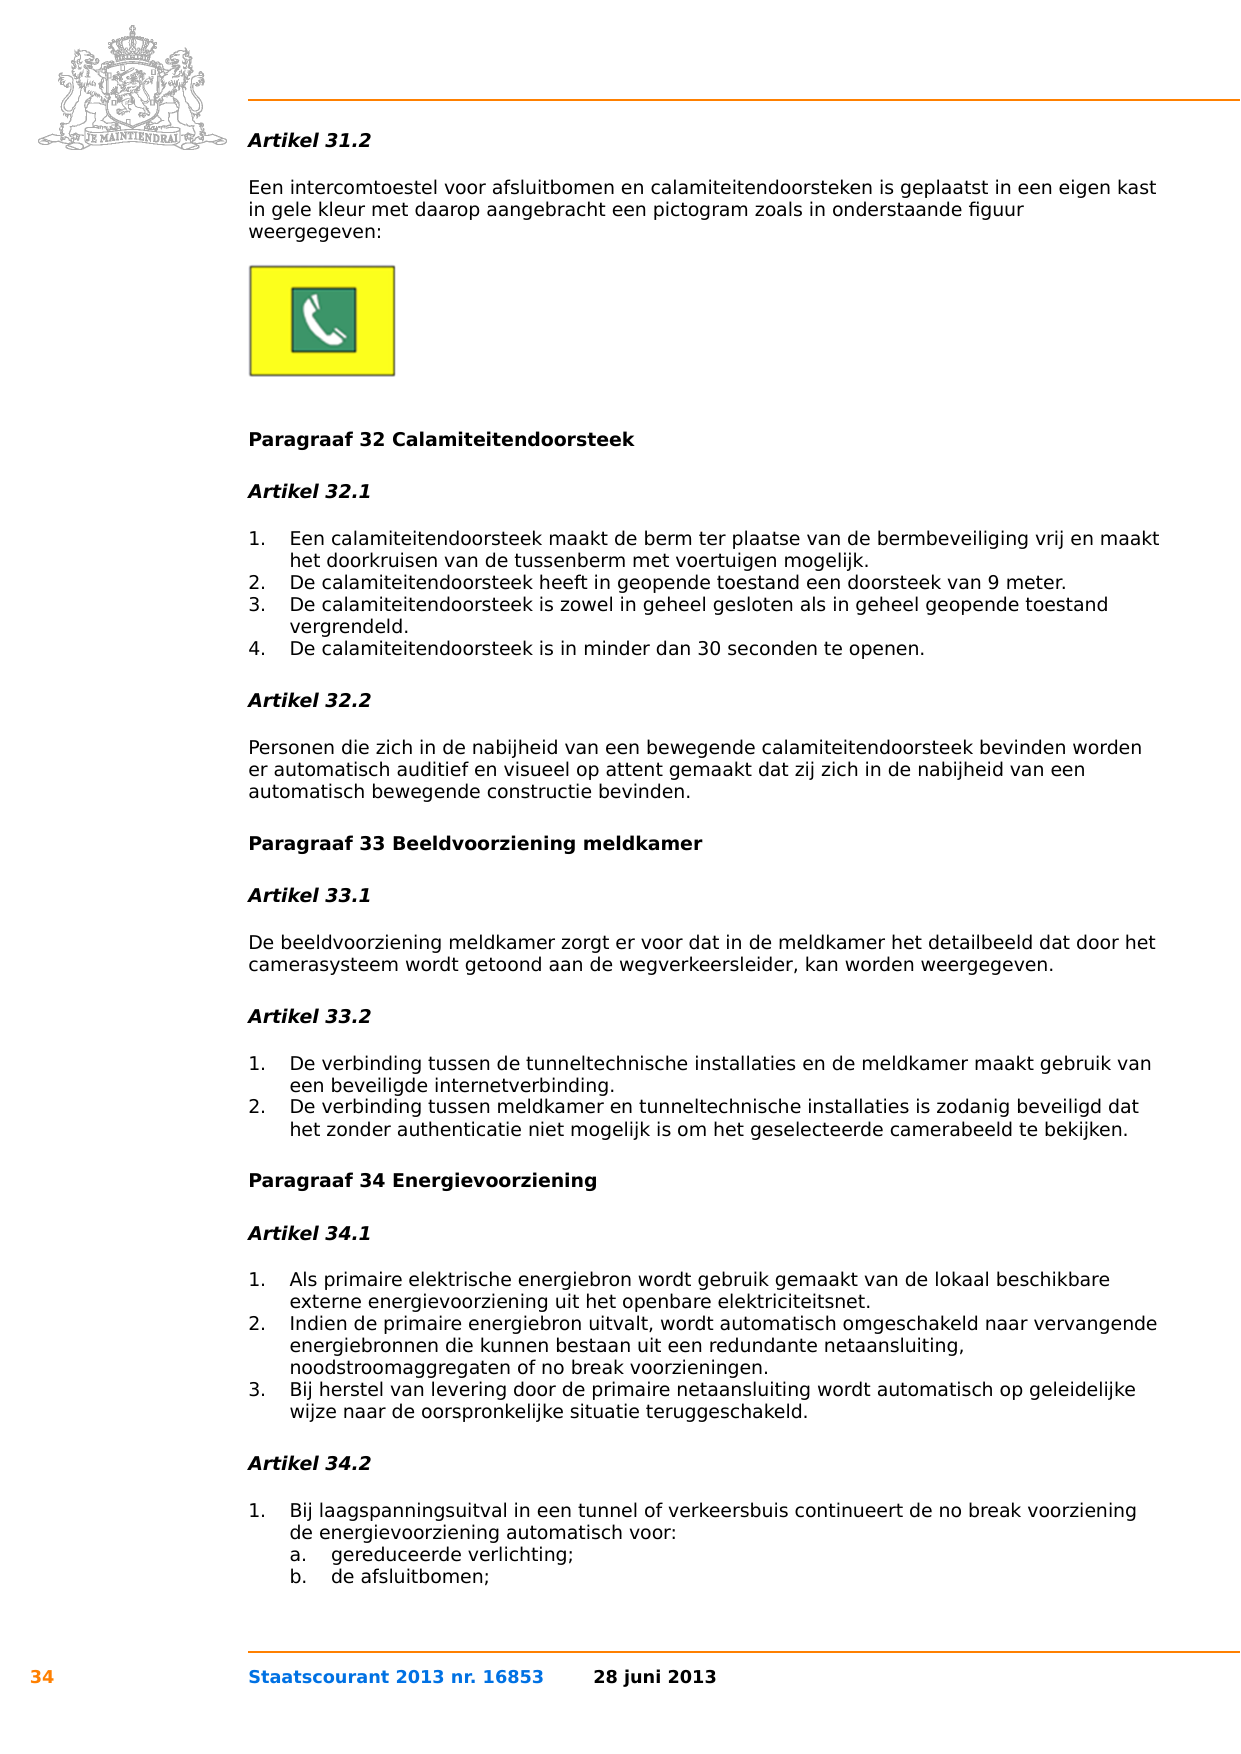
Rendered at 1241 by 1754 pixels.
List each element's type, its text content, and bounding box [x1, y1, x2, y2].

subtitle Paragraaf 34 Energievoorziening [248, 1170, 1163, 1192]
subtitle Paragraaf 32 Calamiteitendoorsteek [248, 429, 1163, 451]
text Een intercomtoestel voor afsluitbomen en calamiteitendoorsteken is geplaatst in een eigen kast in gele kleur met daarop aangebracht een pictogram zoals in onderstaande figuur weergegeven: [248, 177, 1163, 243]
text 3. Bij herstel van levering door de primaire netaansluiting wordt automatisch op geleidelijke wijze naar de oorspronkelijke situatie teruggeschakeld. [248, 1379, 1163, 1423]
subtitle Artikel 34.2 [248, 1453, 1163, 1475]
text 1. Een calamiteitendoorsteek maakt de berm ter plaatse van de bermbeveiliging vrij en maakt het doorkruisen van de tussenberm met voertuigen mogelijk. [248, 528, 1163, 572]
subtitle Artikel 34.1 [248, 1222, 1163, 1244]
text 4. De calamiteitendoorsteek is in minder dan 30 seconden te openen. [248, 638, 1163, 660]
text 1. Als primaire elektrische energiebron wordt gebruik gemaakt van de lokaal beschikbare externe energievoorziening uit het openbare elektriciteitsnet. [248, 1269, 1163, 1313]
picture [38, 25, 227, 150]
subtitle Artikel 33.2 [248, 1006, 1163, 1027]
text 1. De verbinding tussen de tunneltechnische installaties en de meldkamer maakt gebruik van een beveiligde internetverbinding. [248, 1052, 1163, 1096]
text 3. De calamiteitendoorsteek is zowel in geheel gesloten als in geheel geopende toestand vergrendeld. [248, 594, 1163, 638]
subtitle Artikel 33.1 [248, 884, 1163, 907]
text 2. De verbinding tussen meldkamer en tunneltechnische installaties is zodanig beveiligd dat het zonder authenticatie niet mogelijk is om het geselecteerde camerabeeld te bekijken. [248, 1096, 1163, 1140]
text 2. De calamiteitendoorsteek heeft in geopende toestand een doorsteek van 9 meter. [248, 572, 1163, 594]
text 2. Indien de primaire energiebron uitvalt, wordt automatisch omgeschakeld naar vervangende energiebronnen die kunnen bestaan uit een redundante netaansluiting, noodstroomaggregaten of no break voorzieningen. [248, 1313, 1163, 1379]
text De beeldvoorziening meldkamer zorgt er voor dat in de meldkamer het detailbeeld dat door het camerasysteem wordt getoond aan de wegverkeersleider, kan worden weergegeven. [248, 932, 1163, 976]
text a. gereduceerde verlichting; [289, 1544, 1163, 1566]
subtitle Artikel 32.1 [248, 481, 1163, 503]
text Personen die zich in de nabijheid van een bewegende calamiteitendoorsteek bevinden worden er automatisch auditief en visueel op attent gemaakt dat zij zich in de nabijheid van een automatisch bewegende constructie bevinden. [248, 737, 1163, 803]
subtitle Artikel 32.2 [248, 690, 1163, 712]
picture [248, 264, 396, 377]
text 1. Bij laagspanningsuitval in een tunnel of verkeersbuis continueert de no break voorziening de energievoorziening automatisch voor: [248, 1500, 1163, 1544]
text b. de afsluitbomen; [289, 1566, 1163, 1588]
subtitle Paragraaf 33 Beeldvoorziening meldkamer [248, 833, 1163, 854]
subtitle Artikel 31.2 [248, 130, 1163, 152]
